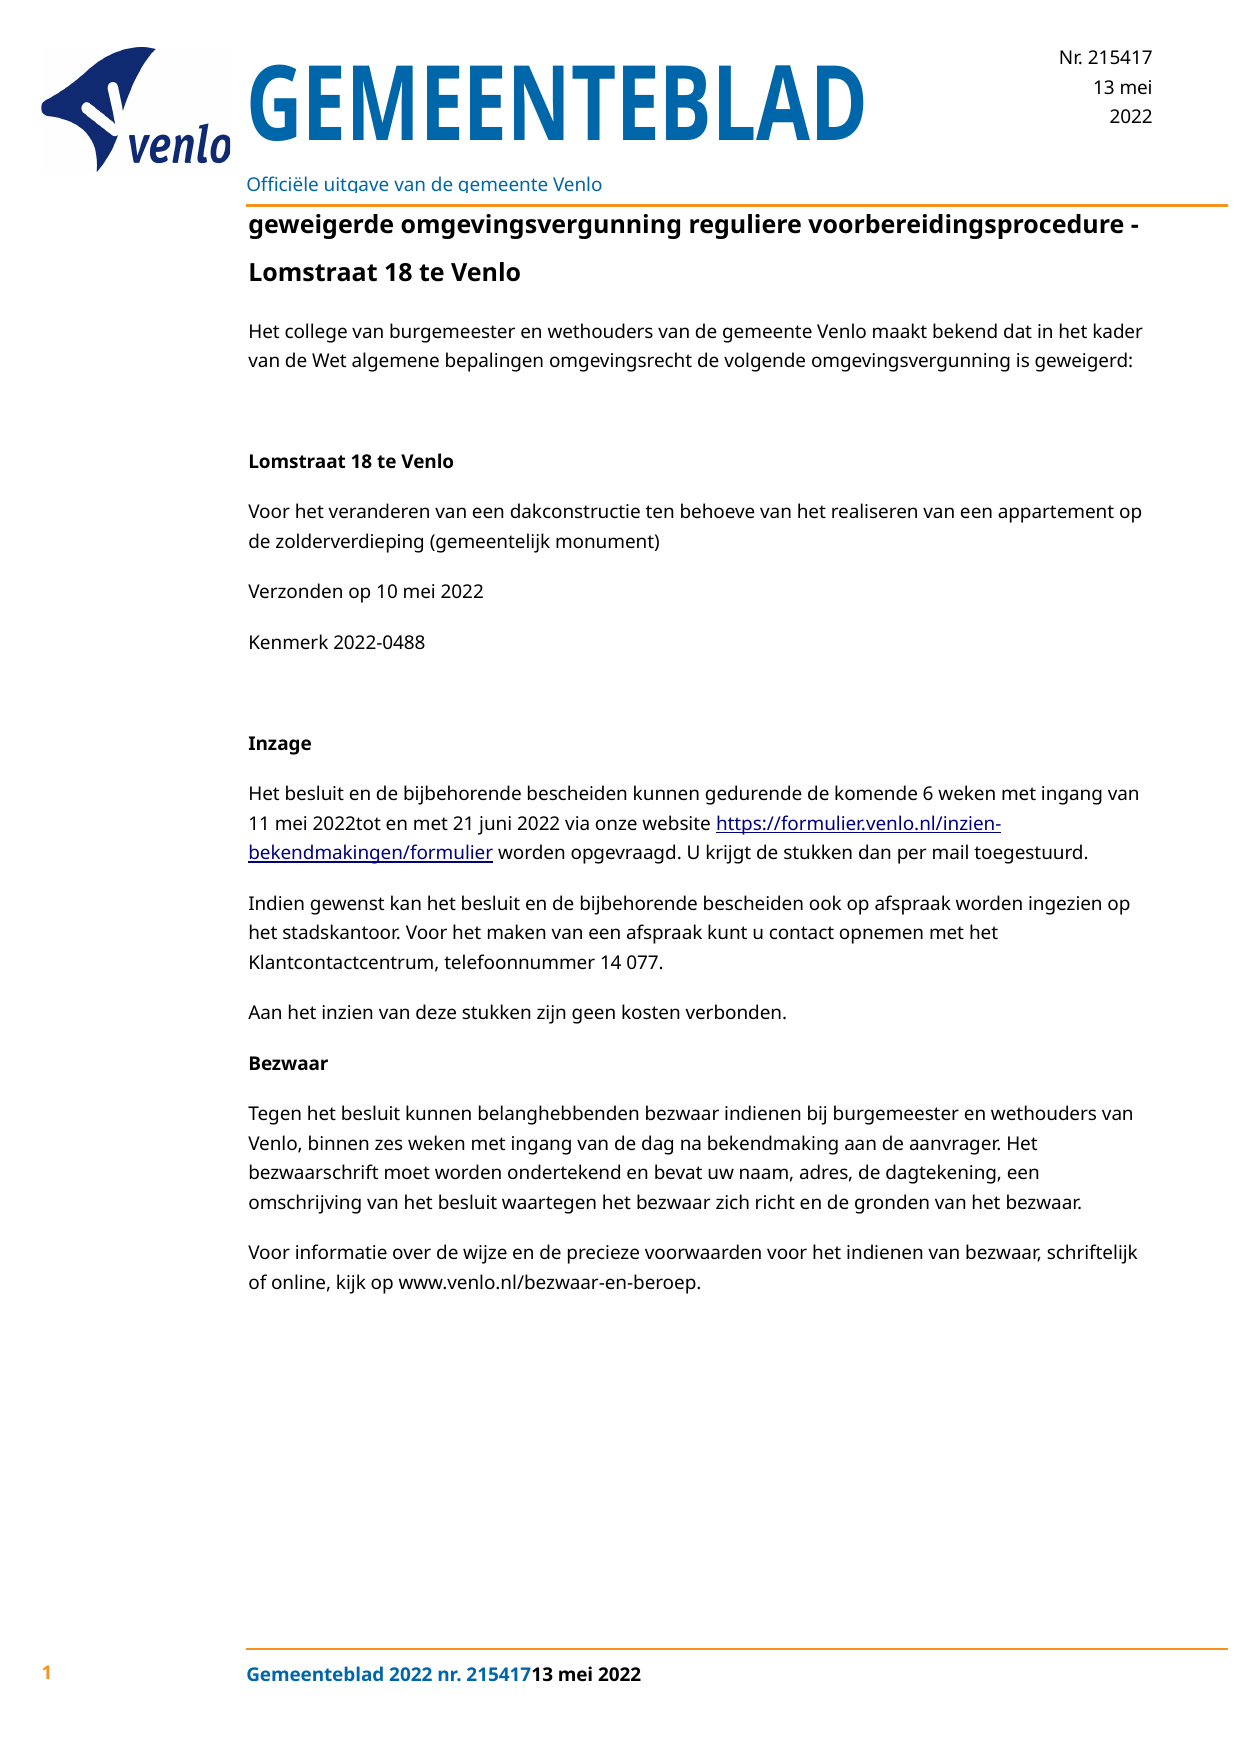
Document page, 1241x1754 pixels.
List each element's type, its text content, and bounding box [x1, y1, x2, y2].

text Indien gewenst kan het besluit en de bijbehorende bescheiden ook op afspraak worden ingezien op het stadskantoor. Voor het maken van een afspraak kunt u contact opnemen met het Klantcontactcentrum, telefoonnummer 14 077. [248, 890, 1152, 975]
text Lomstraat 18 te Venlo [248, 448, 1152, 474]
text Inzage [248, 730, 1152, 756]
text Voor informatie over de wijze en de precieze voorwaarden voor het indienen van bezwaar, schriftelijk of online, kijk op www.venlo.nl/bezwaar-en-beroep. [248, 1239, 1152, 1295]
text Tegen het besluit kunnen belanghebbenden bezwaar indienen bij burgemeester en wethouders van Venlo, binnen zes weken met ingang van de dag na bekendmaking aan de aanvrager. Het bezwaarschrift moet worden ondertekend en bevat uw naam, adres, de dagtekening, een omschrijving van het besluit waartegen het bezwaar zich richt en de gronden van het bezwaar. [248, 1100, 1152, 1215]
picture [41, 47, 231, 172]
text geweigerde omgevingsvergunning reguliere voorbereidingsprocedure - Lomstraat 18 te Venlo [248, 207, 1152, 288]
text Kenmerk 2022-0488 [248, 629, 1152, 655]
text Verzonden op 10 mei 2022 [248, 579, 1152, 604]
text Aan het inzien van deze stukken zijn geen kosten verbonden. [248, 999, 1152, 1025]
text Het besluit en de bijbehorende bescheiden kunnen gedurende de komende 6 weken met ingang van 11 mei 2022tot en met 21 juni 2022 via onze website https://formulier.venlo.nl/inzien-bekendmakingen/formulier worden opgevraagd. U krijgt de stukken dan per mail toegestuurd. [248, 780, 1152, 865]
text Het college van burgemeester en wethouders van de gemeente Venlo maakt bekend dat in het kader van de Wet algemene bepalingen omgevingsrecht de volgende omgevingsvergunning is geweigerd: [248, 318, 1152, 373]
text Bezwaar [248, 1050, 1152, 1076]
text Voor het veranderen van een dakconstructie ten behoeve van het realiseren van een appartement op de zolderverdieping (gemeentelijk monument) [248, 499, 1152, 554]
